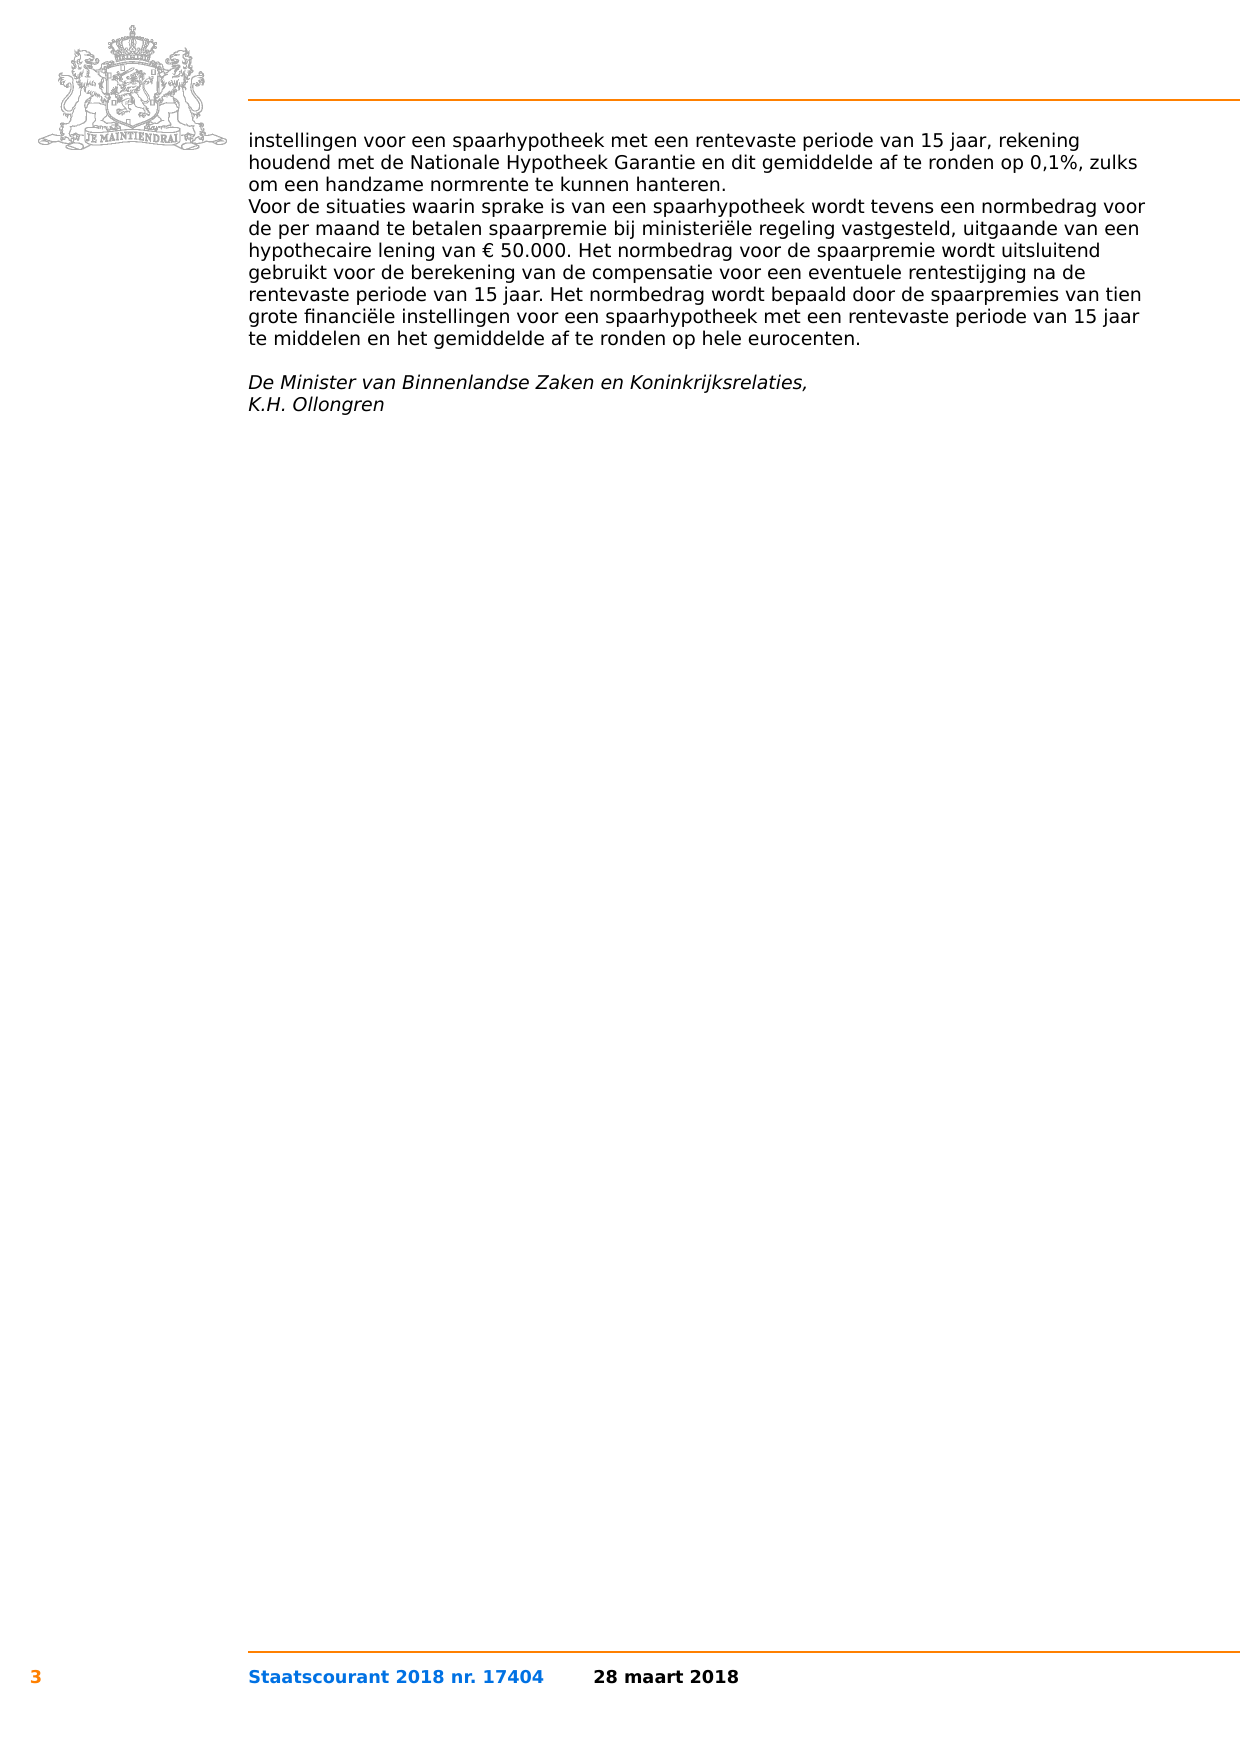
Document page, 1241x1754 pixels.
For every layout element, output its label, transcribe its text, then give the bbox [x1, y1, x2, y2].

picture [38, 25, 227, 150]
text instellingen voor een spaarhypotheek met een rentevaste periode van 15 jaar, rekening houdend met de Nationale Hypotheek Garantie en dit gemiddelde af te ronden op 0,1%, zulks om een handzame normrente te kunnen hanteren. [248, 130, 1163, 196]
text De Minister van Binnenlandse Zaken en Koninkrijksrelaties, K.H. Ollongren [248, 372, 1163, 416]
text Voor de situaties waarin sprake is van een spaarhypotheek wordt tevens een normbedrag voor de per maand te betalen spaarpremie bij ministeriële regeling vastgesteld, uitgaande van een hypothecaire lening van € 50.000. Het normbedrag voor de spaarpremie wordt uitsluitend gebruikt voor de berekening van de compensatie voor een eventuele rentestijging na de rentevaste periode van 15 jaar. Het normbedrag wordt bepaald door de spaarpremies van tien grote financiële instellingen voor een spaarhypotheek met een rentevaste periode van 15 jaar te middelen en het gemiddelde af te ronden op hele eurocenten. [248, 196, 1163, 350]
